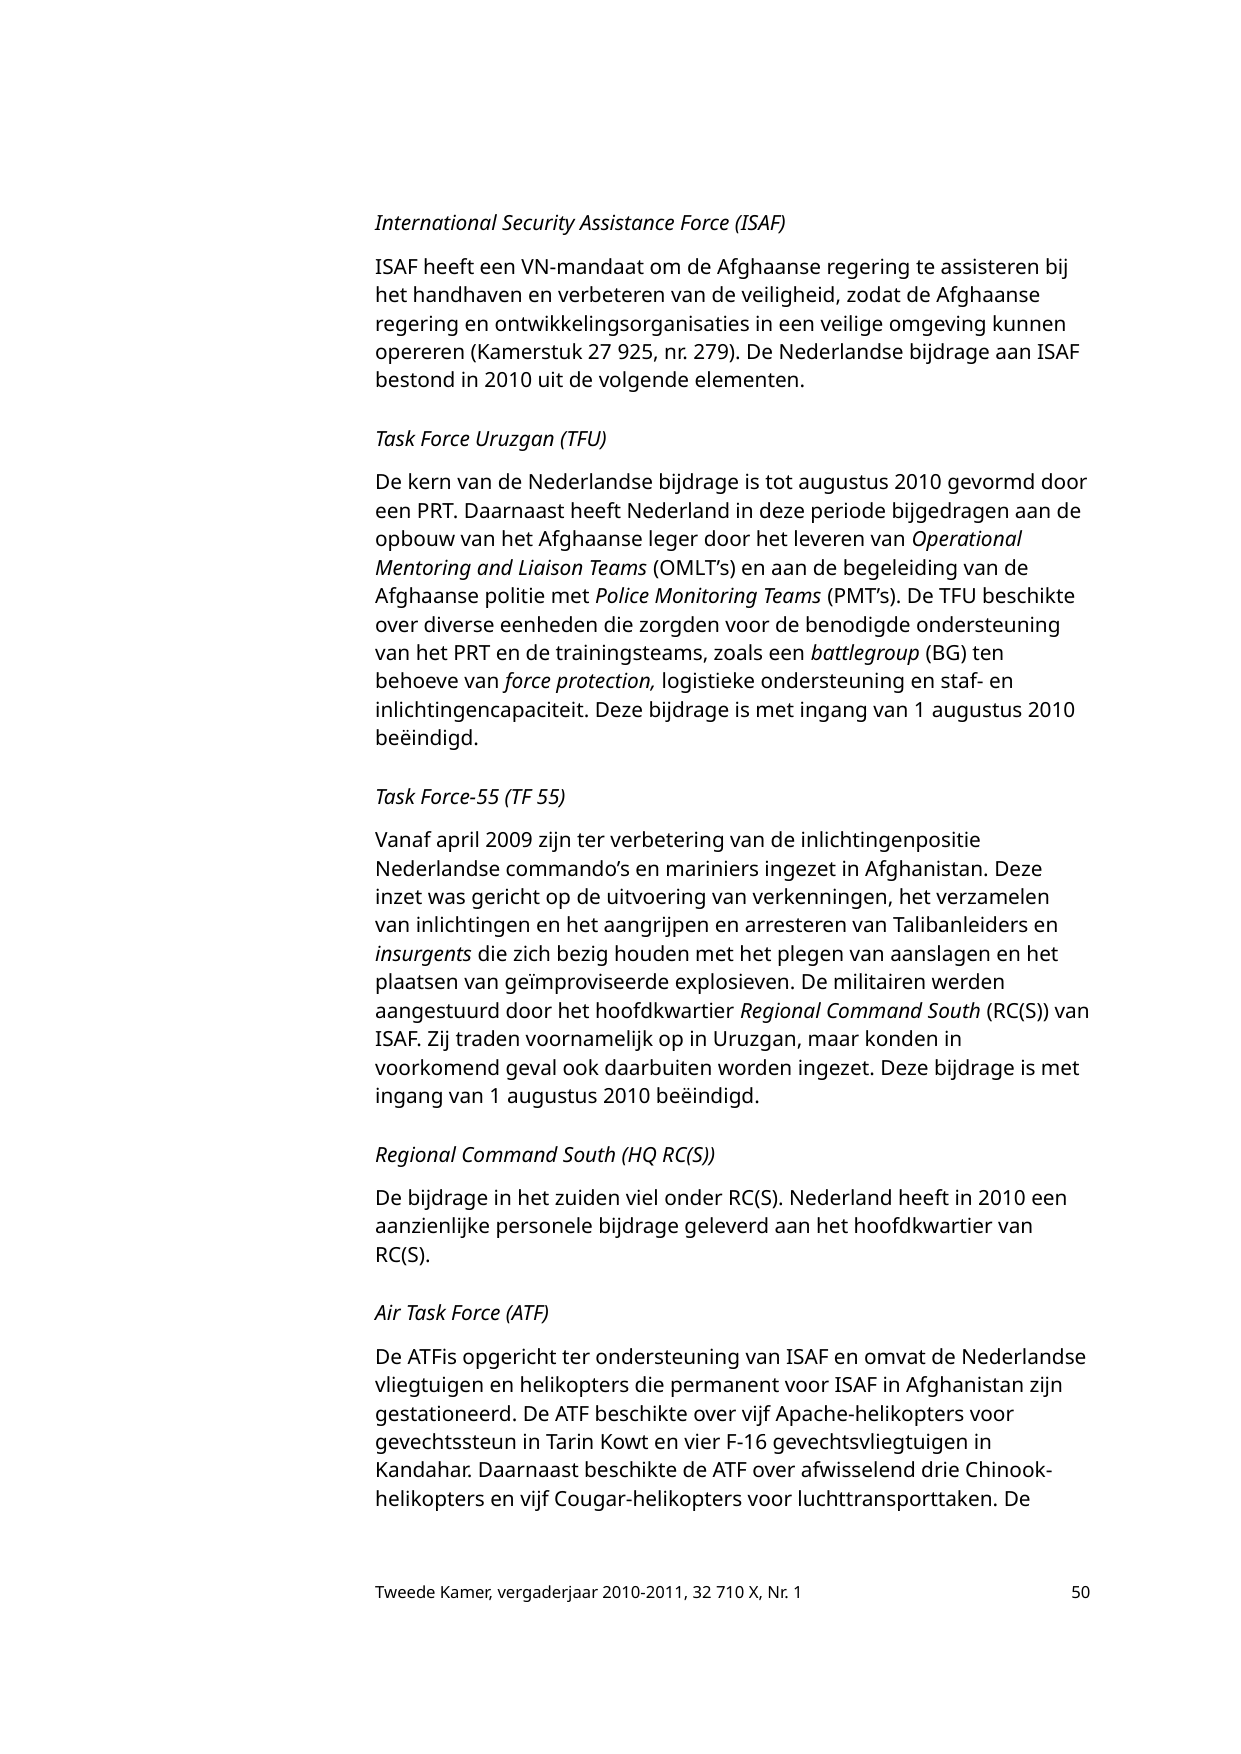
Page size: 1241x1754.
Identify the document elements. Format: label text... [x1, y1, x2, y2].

text De bijdrage in het zuiden viel onder RC(S). Nederland heeft in 2010 een aanzienlijke personele bijdrage geleverd aan het hoofdkwartier van RC(S). [375, 1183, 1090, 1268]
text Task Force-55 (TF 55) [375, 782, 1090, 810]
text Vanaf april 2009 zijn ter verbetering van de inlichtingenpositie Nederlandse commando’s en mariniers ingezet in Afghanistan. Deze inzet was gericht op de uitvoering van verkenningen, het verzamelen van inlichtingen en het aangrijpen en arresteren van Talibanleiders en insurgents die zich bezig houden met het plegen van aanslagen en het plaatsen van geïmproviseerde explosieven. De militairen werden aangestuurd door het hoofdkwartier Regional Command South (RC(S)) van ISAF. Zij traden voornamelijk op in Uruzgan, maar konden in voorkomend geval ook daarbuiten worden ingezet. Deze bijdrage is met ingang van 1 augustus 2010 beëindigd. [375, 825, 1090, 1110]
text Task Force Uruzgan (TFU) [375, 424, 1090, 452]
text Regional Command South (HQ RC(S)) [375, 1140, 1090, 1168]
text International Security Assistance Force (ISAF) [375, 208, 1090, 237]
text De kern van de Nederlandse bijdrage is tot augustus 2010 gevormd door een PRT. Daarnaast heeft Nederland in deze periode bijgedragen aan de opbouw van het Afghaanse leger door het leveren van Operational Mentoring and Liaison Teams (OMLT’s) en aan de begeleiding van de Afghaanse politie met Police Monitoring Teams (PMT’s). De TFU beschikte over diverse eenheden die zorgden voor de benodigde ondersteuning van het PRT en de trainingsteams, zoals een battlegroup (BG) ten behoeve van force protection, logistieke ondersteuning en staf- en inlichtingencapaciteit. Deze bijdrage is met ingang van 1 augustus 2010 beëindigd. [375, 467, 1090, 752]
text De ATFis opgericht ter ondersteuning van ISAF en omvat de Nederlandse vliegtuigen en helikopters die permanent voor ISAF in Afghanistan zijn gestationeerd. De ATF beschikte over vijf Apache-helikopters voor gevechtssteun in Tarin Kowt en vier F-16 gevechtsvliegtuigen in Kandahar. Daarnaast beschikte de ATF over afwisselend drie Chinook-helikopters en vijf Cougar-helikopters voor luchttransporttaken. De [375, 1342, 1090, 1512]
text ISAF heeft een VN-mandaat om de Afghaanse regering te assisteren bij het handhaven en verbeteren van de veiligheid, zodat de Afghaanse regering en ontwikkelingsorganisaties in een veilige omgeving kunnen opereren (Kamerstuk 27 925, nr. 279). De Nederlandse bijdrage aan ISAF bestond in 2010 uit de volgende elementen. [375, 252, 1090, 394]
text Air Task Force (ATF) [375, 1298, 1090, 1327]
